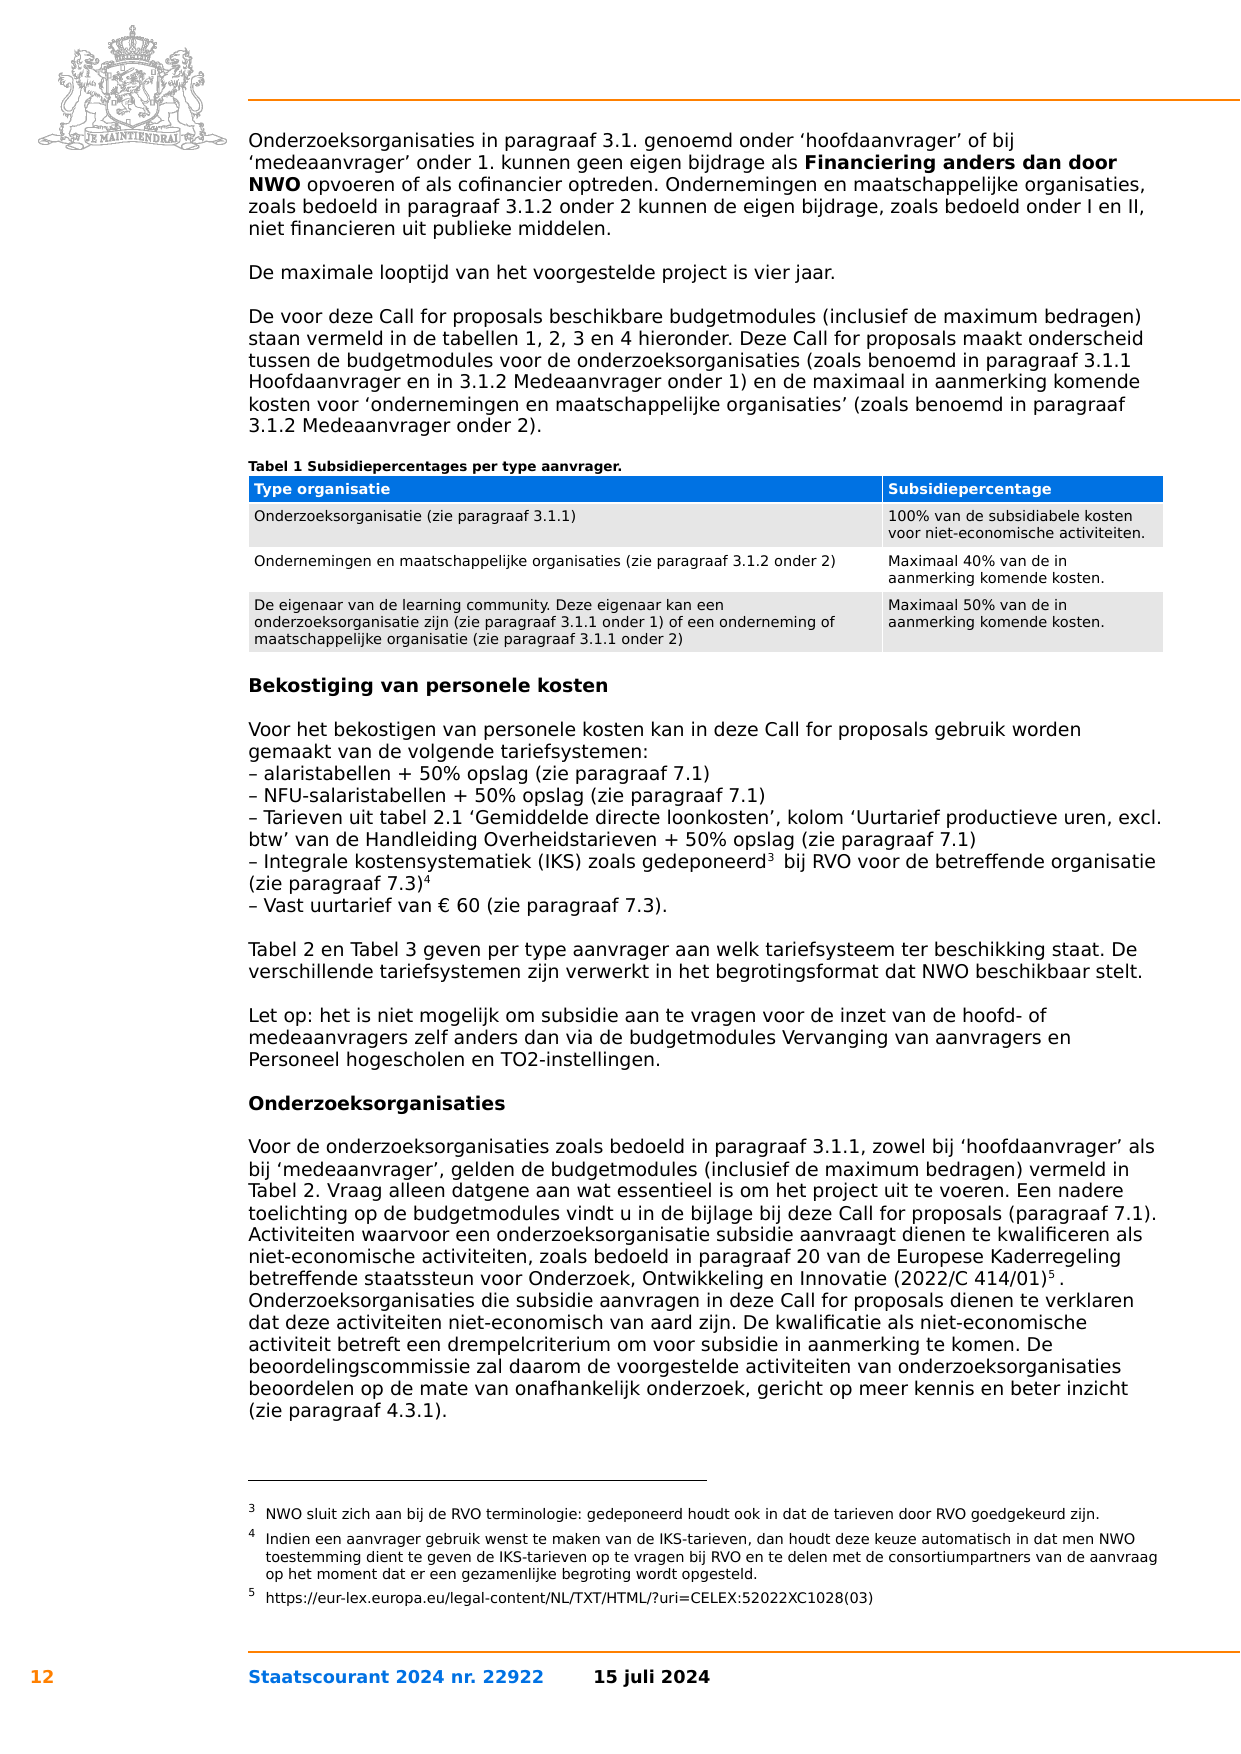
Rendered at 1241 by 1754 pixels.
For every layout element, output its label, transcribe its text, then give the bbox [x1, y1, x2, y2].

picture [38, 25, 227, 150]
text De voor deze Call for proposals beschikbare budgetmodules (inclusief de maximum bedragen) staan vermeld in de tabellen 1, 2, 3 en 4 hieronder. Deze Call for proposals maakt onderscheid tussen de budgetmodules voor de onderzoeksorganisaties (zoals benoemd in paragraaf 3.1.1 Hoofdaanvrager en in 3.1.2 Medeaanvrager onder 1) en de maximaal in aanmerking komende kosten voor ‘ondernemingen en maatschappelijke organisaties’ (zoals benoemd in paragraaf 3.1.2 Medeaanvrager onder 2). [248, 306, 1163, 437]
table_header Tabel 1 Subsidiepercentages per type aanvrager. [248, 459, 1163, 475]
text Let op: het is niet mogelijk om subsidie aan te vragen voor de inzet van de hoofd- of medeaanvragers zelf anders dan via de budgetmodules Vervanging van aanvragers en Personeel hogescholen en TO2-instellingen. [248, 1005, 1163, 1071]
text – NFU-salaristabellen + 50% opslag (zie paragraaf 7.1) [248, 785, 1163, 807]
table_cell Ondernemingen en maatschappelijke organisaties (zie paragraaf 3.1.2 onder 2) [249, 548, 882, 591]
text NWO sluit zich aan bij de RVO terminologie: gedeponeerd houdt ook in dat de tarieven door RVO goedgekeurd zijn. [248, 1502, 1163, 1524]
table_cell 100% van de subsidiabele kosten voor niet-economische activiteiten. [883, 504, 1163, 547]
table_cell Maximaal 40% van de in aanmerking komende kosten. [883, 548, 1163, 591]
text Indien een aanvrager gebruik wenst te maken van de IKS-tarieven, dan houdt deze keuze automatisch in dat men NWO toestemming dient te geven de IKS-tarieven op te vragen bij RVO en te delen met de consortiumpartners van de aanvraag op het moment dat er een gezamenlijke begroting wordt opgesteld. [248, 1527, 1163, 1583]
text Voor het bekostigen van personele kosten kan in deze Call for proposals gebruik worden gemaakt van de volgende tariefsystemen: [248, 719, 1163, 763]
text https://eur-lex.europa.eu/legal-content/NL/TXT/HTML/?uri=CELEX:52022XC1028(03) [248, 1586, 1163, 1608]
table_cell Type organisatie [249, 476, 882, 502]
text Onderzoeksorganisaties in paragraaf 3.1. genoemd onder ‘hoofdaanvrager’ of bij ‘medeaanvrager’ onder 1. kunnen geen eigen bijdrage als Financiering anders dan door NWO opvoeren of als cofinancier optreden. Ondernemingen en maatschappelijke organisaties, zoals bedoeld in paragraaf 3.1.2 onder 2 kunnen de eigen bijdrage, zoals bedoeld onder I en II, niet financieren uit publieke middelen. [248, 130, 1163, 240]
table_cell Onderzoeksorganisatie (zie paragraaf 3.1.1) [249, 504, 882, 547]
text – Vast uurtarief van € 60 (zie paragraaf 7.3). [248, 895, 1163, 917]
text Voor de onderzoeksorganisaties zoals bedoeld in paragraaf 3.1.1, zowel bij ‘hoofdaanvrager’ als bij ‘medeaanvrager’, gelden de budgetmodules (inclusief de maximum bedragen) vermeld in Tabel 2. Vraag alleen datgene aan wat essentieel is om het project uit te voeren. Een nadere toelichting op de budgetmodules vindt u in de bijlage bij deze Call for proposals (paragraaf 7.1). Activiteiten waarvoor een onderzoeksorganisatie subsidie aanvraagt dienen te kwalificeren als niet-economische activiteiten, zoals bedoeld in paragraaf 20 van de Europese Kaderregeling betreffende staatssteun voor Onderzoek, Ontwikkeling en Innovatie (2022/C 414/01). Onderzoeksorganisaties die subsidie aanvragen in deze Call for proposals dienen te verklaren dat deze activiteiten niet-economisch van aard zijn. De kwalificatie als niet-economische activiteit betreft een drempelcriterium om voor subsidie in aanmerking te komen. De beoordelingscommissie zal daarom de voorgestelde activiteiten van onderzoeksorganisaties beoordelen op de mate van onafhankelijk onderzoek, gericht op meer kennis en beter inzicht (zie paragraaf 4.3.1). [248, 1136, 1163, 1422]
subtitle Onderzoeksorganisaties [248, 1093, 1163, 1114]
text – alaristabellen + 50% opslag (zie paragraaf 7.1) [248, 763, 1163, 785]
table_cell Maximaal 50% van de in aanmerking komende kosten. [883, 592, 1163, 652]
text De maximale looptijd van het voorgestelde project is vier jaar. [248, 262, 1163, 284]
table_cell De eigenaar van de learning community. Deze eigenaar kan een onderzoeksorganisatie zijn (zie paragraaf 3.1.1 onder 1) of een onderneming of maatschappelijke organisatie (zie paragraaf 3.1.1 onder 2) [249, 592, 882, 652]
text – Tarieven uit tabel 2.1 ‘Gemiddelde directe loonkosten’, kolom ‘Uurtarief productieve uren, excl. btw’ van de Handleiding Overheidstarieven + 50% opslag (zie paragraaf 7.1) [248, 807, 1163, 851]
table_cell Subsidiepercentage [883, 476, 1163, 502]
subtitle Bekostiging van personele kosten [248, 675, 1163, 697]
text – Integrale kostensystematiek (IKS) zoals gedeponeerd bij RVO voor de betreffende organisatie (zie paragraaf 7.3) [248, 851, 1163, 895]
text Tabel 2 en Tabel 3 geven per type aanvrager aan welk tariefsysteem ter beschikking staat. De verschillende tariefsystemen zijn verwerkt in het begrotingsformat dat NWO beschikbaar stelt. [248, 939, 1163, 983]
